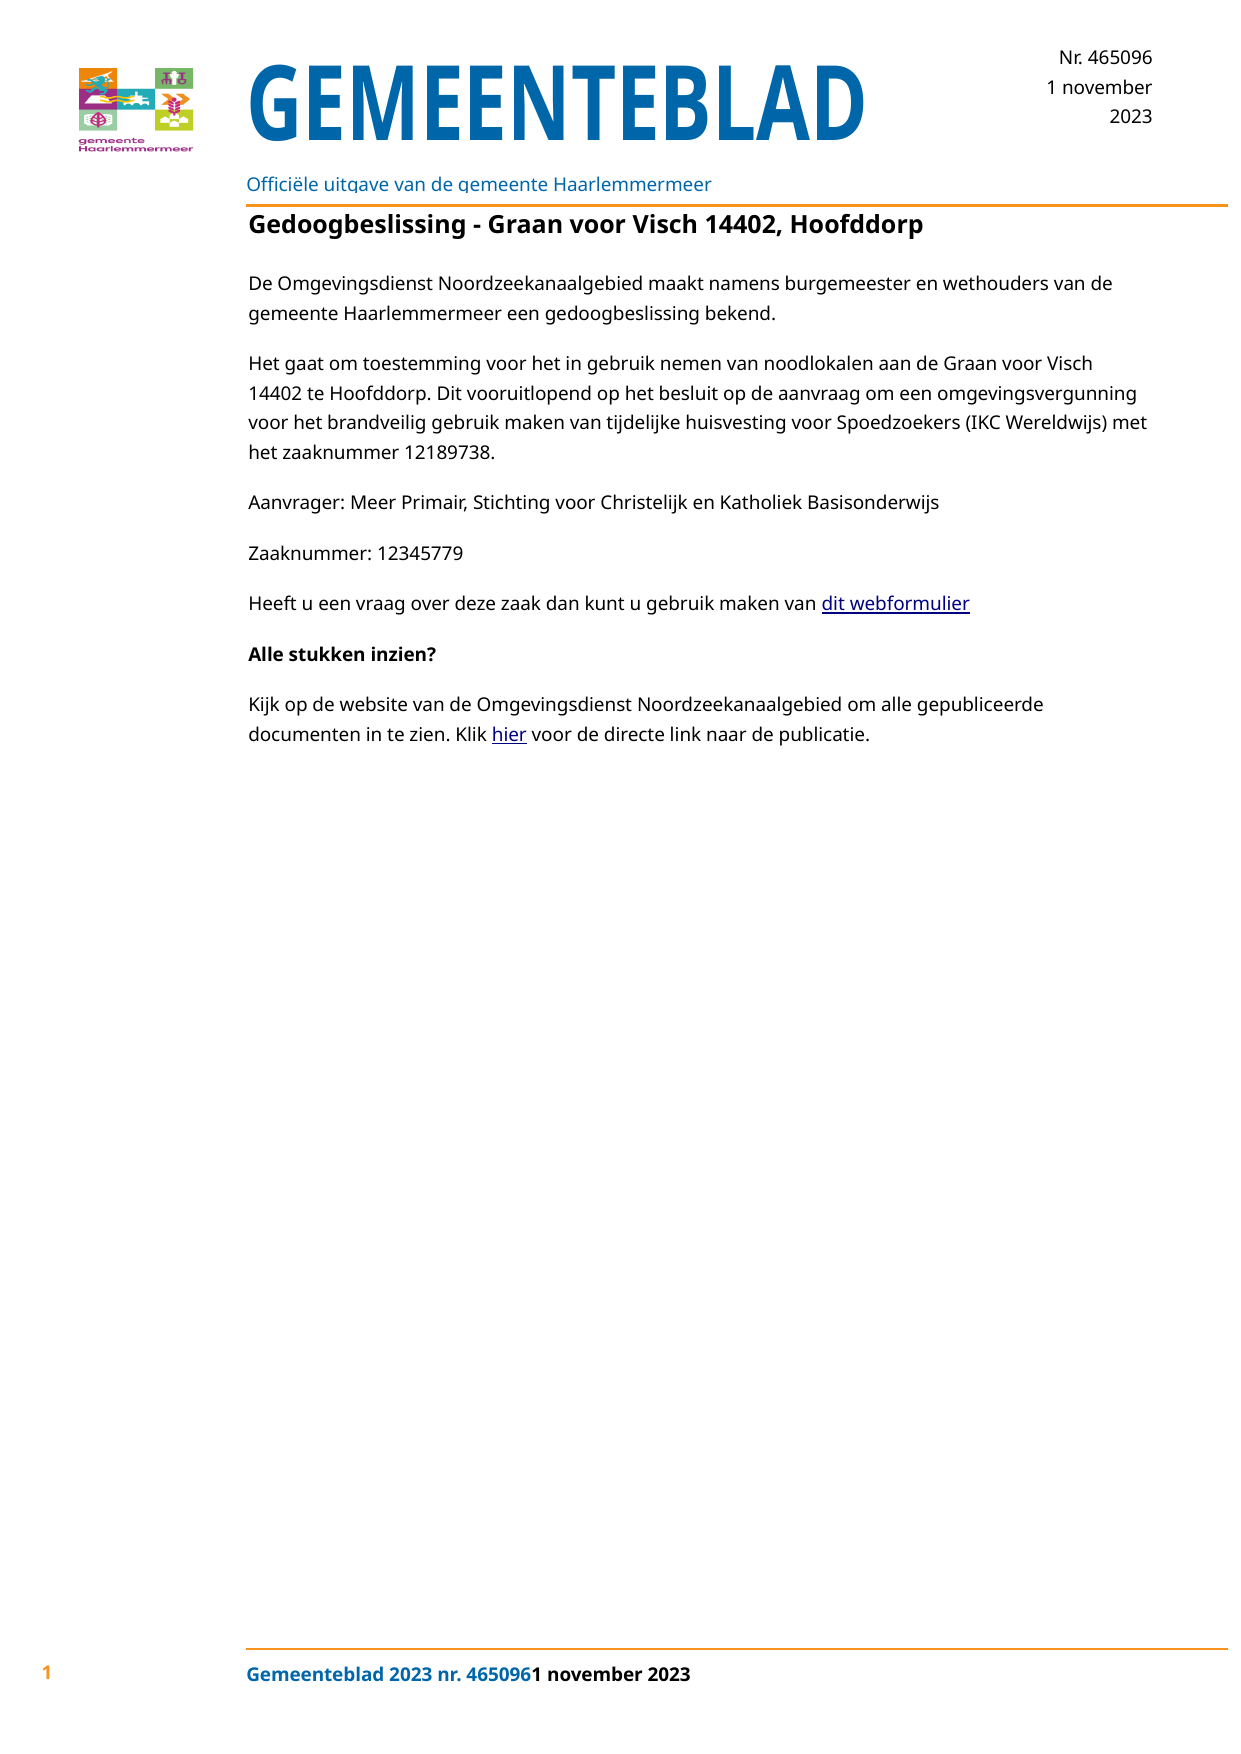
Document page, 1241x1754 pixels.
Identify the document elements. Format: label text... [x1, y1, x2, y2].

text Kijk op de website van de Omgevingsdienst Noordzeekanaalgebied om alle gepubliceerde documenten in te zien. Klik hier voor de directe link naar de publicatie. [248, 691, 1152, 746]
text De Omgevingsdienst Noordzeekanaalgebied maakt namens burgemeester en wethouders van de gemeente Haarlemmermeer een gedoogbeslissing bekend. [248, 270, 1152, 326]
text Alle stukken inzien? [248, 641, 1152, 666]
text Aanvrager: Meer Primair, Stichting voor Christelijk en Katholiek Basisonderwijs [248, 489, 1152, 515]
picture [41, 47, 231, 172]
text Zaaknummer: 12345779 [248, 540, 1152, 566]
text Het gaat om toestemming voor het in gebruik nemen van noodlokalen aan de Graan voor Visch 14402 te Hoofddorp. Dit vooruitlopend op het besluit op de aanvraag om een omgevingsvergunning voor het brandveilig gebruik maken van tijdelijke huisvesting voor Spoedzoekers (IKC Wereldwijs) met het zaaknummer 12189738. [248, 350, 1152, 465]
text Heeft u een vraag over deze zaak dan kunt u gebruik maken van dit webformulier [248, 590, 1152, 616]
text Gedoogbeslissing - Graan voor Visch 14402, Hoofddorp [248, 207, 1152, 241]
